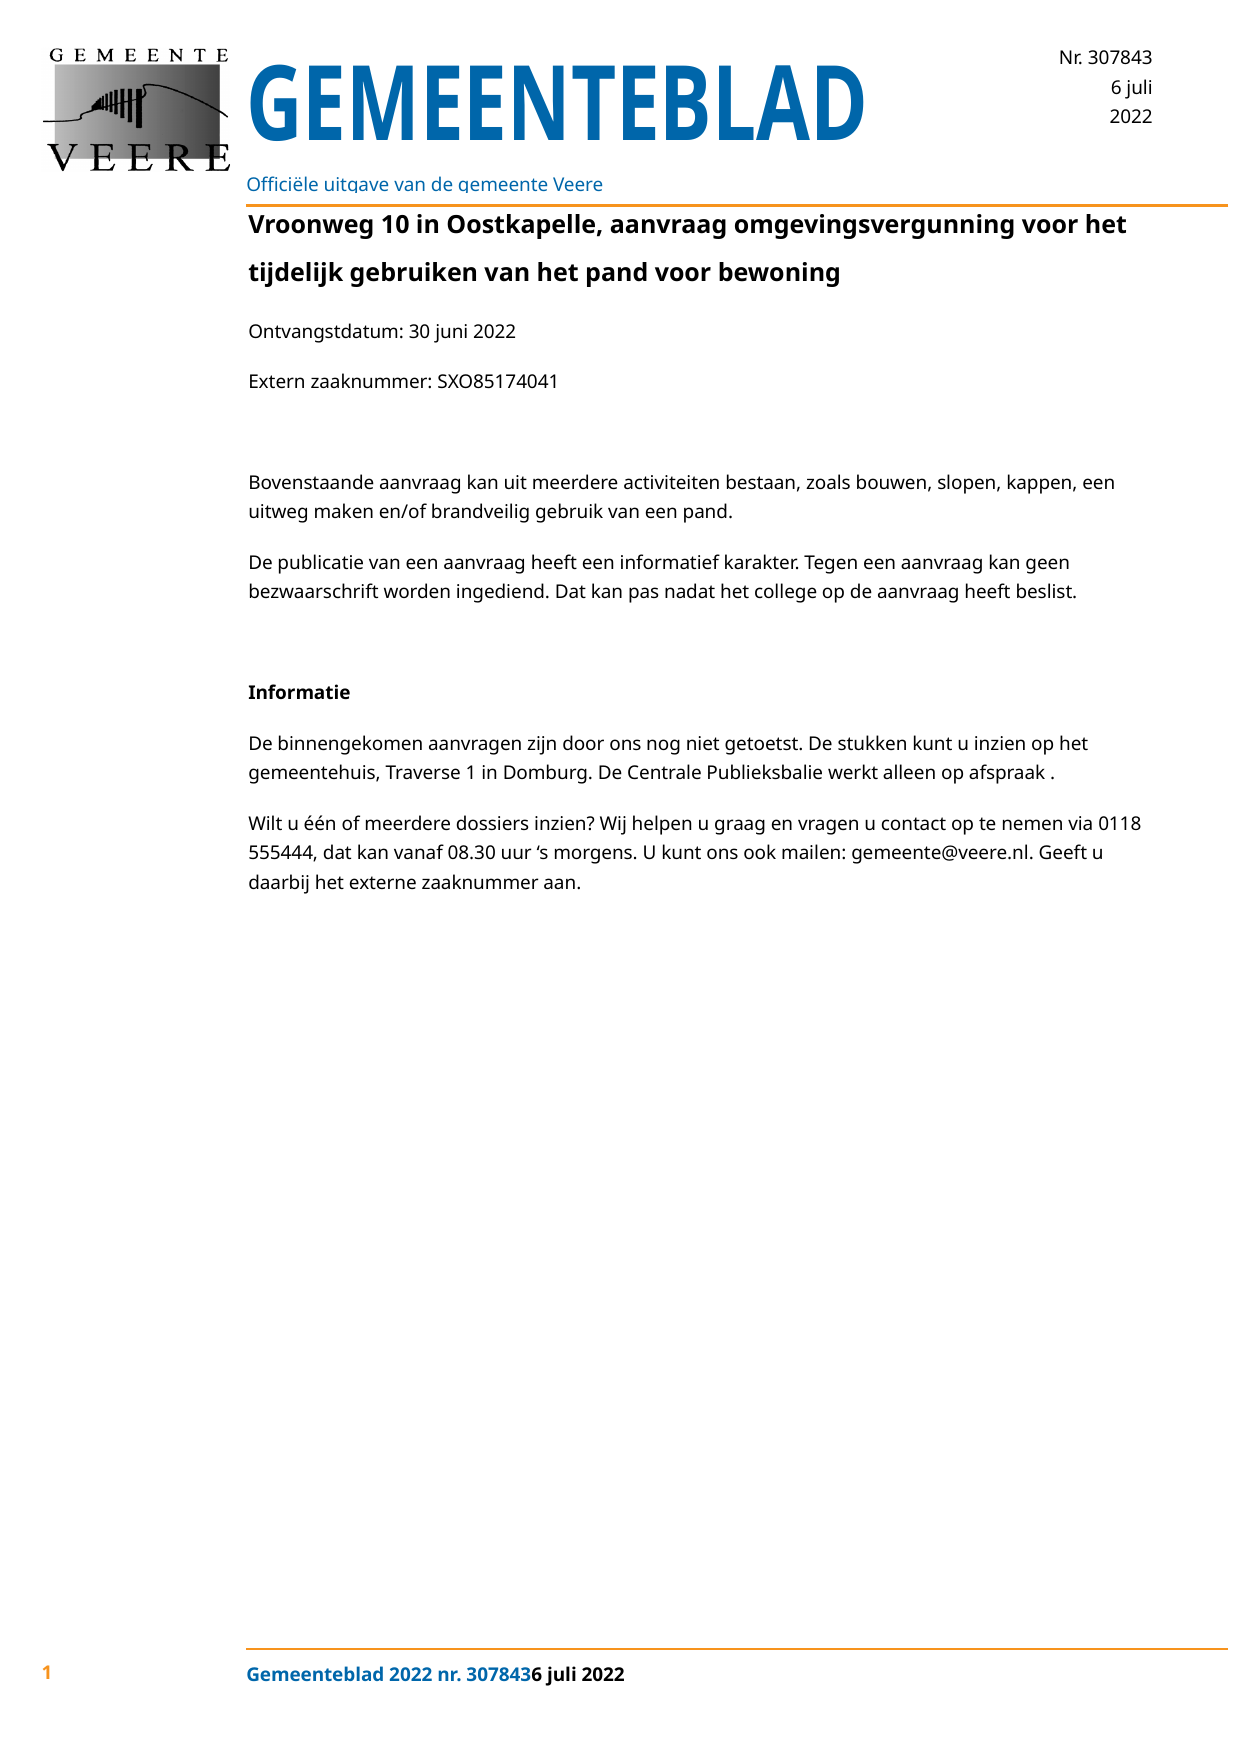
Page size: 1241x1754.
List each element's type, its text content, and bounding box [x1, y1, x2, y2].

text Wilt u één of meerdere dossiers inzien? Wij helpen u graag en vragen u contact op te nemen via 0118 555444, dat kan vanaf 08.30 uur ‘s morgens. U kunt ons ook mailen: gemeente@veere.nl. Geeft u daarbij het externe zaaknummer aan. [248, 810, 1152, 895]
text Ontvangstdatum: 30 juni 2022 [248, 318, 1152, 344]
text De binnengekomen aanvragen zijn door ons nog niet getoetst. De stukken kunt u inzien op het gemeentehuis, Traverse 1 in Domburg. De Centrale Publieksbalie werkt alleen op afspraak . [248, 730, 1152, 785]
picture [41, 47, 231, 172]
text Bovenstaande aanvraag kan uit meerdere activiteiten bestaan, zoals bouwen, slopen, kappen, een uitweg maken en/of brandveilig gebruik van een pand. [248, 469, 1152, 524]
text Extern zaaknummer: SXO85174041 [248, 368, 1152, 394]
text Informatie [248, 679, 1152, 705]
text De publicatie van een aanvraag heeft een informatief karakter. Tegen een aanvraag kan geen bezwaarschrift worden ingediend. Dat kan pas nadat het college op de aanvraag heeft beslist. [248, 549, 1152, 604]
text Vroonweg 10 in Oostkapelle, aanvraag omgevingsvergunning voor het tijdelijk gebruiken van het pand voor bewoning [248, 207, 1152, 288]
